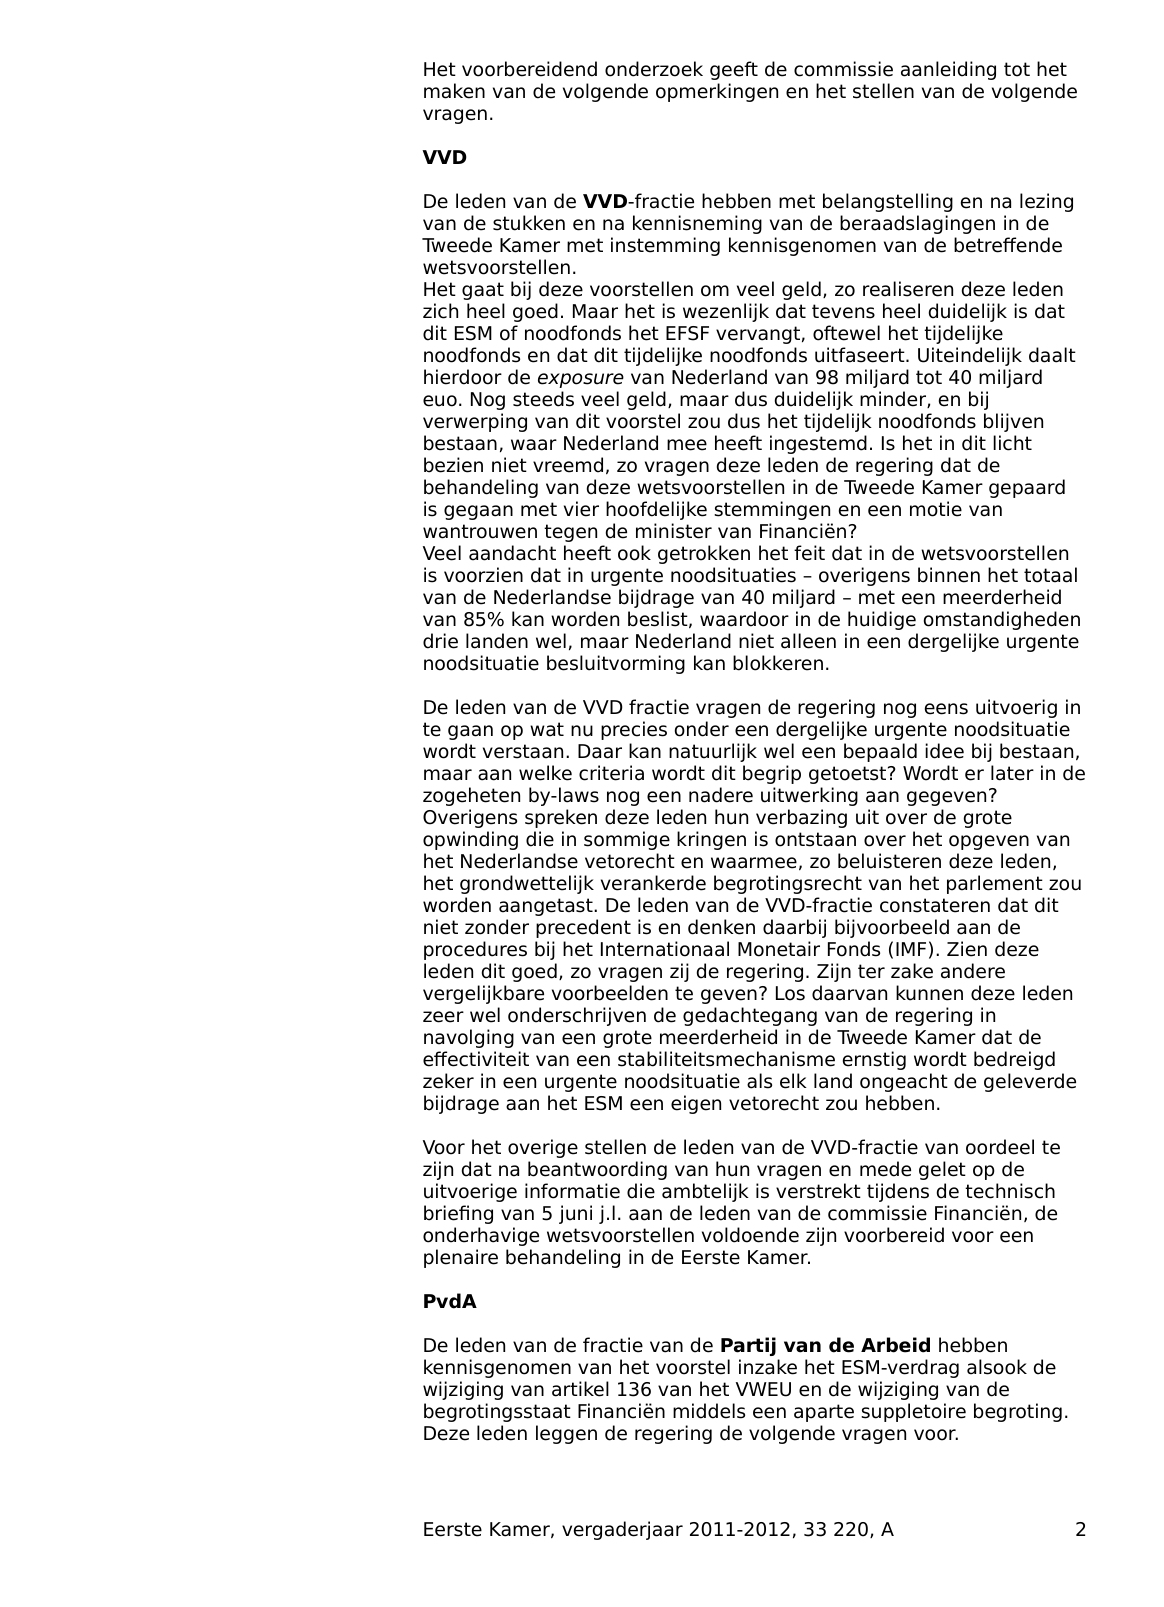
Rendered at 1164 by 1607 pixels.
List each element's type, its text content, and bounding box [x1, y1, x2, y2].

text De leden van de fractie van de Partij van de Arbeid hebben kennisgenomen van het voorstel inzake het ESM-verdrag alsook de wijziging van artikel 136 van het VWEU en de wijziging van de begrotingsstaat Financiën middels een aparte suppletoire begroting. Deze leden leggen de regering de volgende vragen voor. [422, 1335, 1087, 1445]
text De leden van de VVD fractie vragen de regering nog eens uitvoerig in te gaan op wat nu precies onder een dergelijke urgente noodsituatie wordt verstaan. Daar kan natuurlijk wel een bepaald idee bij bestaan, maar aan welke criteria wordt dit begrip getoetst? Wordt er later in de zogeheten by-laws nog een nadere uitwerking aan gegeven? Overigens spreken deze leden hun verbazing uit over de grote opwinding die in sommige kringen is ontstaan over het opgeven van het Nederlandse vetorecht en waarmee, zo beluisteren deze leden, het grondwettelijk verankerde begrotingsrecht van het parlement zou worden aangetast. De leden van de VVD-fractie constateren dat dit niet zonder precedent is en denken daarbij bijvoorbeeld aan de procedures bij het Internationaal Monetair Fonds (IMF). Zien deze leden dit goed, zo vragen zij de regering. Zijn ter zake andere vergelijkbare voorbeelden te geven? Los daarvan kunnen deze leden zeer wel onderschrijven de gedachtegang van de regering in navolging van een grote meerderheid in de Tweede Kamer dat de effectiviteit van een stabiliteitsmechanisme ernstig wordt bedreigd zeker in een urgente noodsituatie als elk land ongeacht de geleverde bijdrage aan het ESM een eigen vetorecht zou hebben. [422, 697, 1087, 1115]
subtitle VVD [422, 147, 1087, 169]
text De leden van de VVD-fractie hebben met belangstelling en na lezing van de stukken en na kennisneming van de beraadslagingen in de Tweede Kamer met instemming kennisgenomen van de betreffende wetsvoorstellen. [422, 191, 1087, 279]
text Veel aandacht heeft ook getrokken het feit dat in de wetsvoorstellen is voorzien dat in urgente noodsituaties – overigens binnen het totaal van de Nederlandse bijdrage van 40 miljard – met een meerderheid van 85% kan worden beslist, waardoor in de huidige omstandigheden drie landen wel, maar Nederland niet alleen in een dergelijke urgente noodsituatie besluitvorming kan blokkeren. [422, 543, 1087, 675]
subtitle PvdA [422, 1291, 1087, 1313]
text Het gaat bij deze voorstellen om veel geld, zo realiseren deze leden zich heel goed. Maar het is wezenlijk dat tevens heel duidelijk is dat dit ESM of noodfonds het EFSF vervangt, oftewel het tijdelijke noodfonds en dat dit tijdelijke noodfonds uitfaseert. Uiteindelijk daalt hierdoor de exposure van Nederland van 98 miljard tot 40 miljard euo. Nog steeds veel geld, maar dus duidelijk minder, en bij verwerping van dit voorstel zou dus het tijdelijk noodfonds blijven bestaan, waar Nederland mee heeft ingestemd. Is het in dit licht bezien niet vreemd, zo vragen deze leden de regering dat de behandeling van deze wetsvoorstellen in de Tweede Kamer gepaard is gegaan met vier hoofdelijke stemmingen en een motie van wantrouwen tegen de minister van Financiën? [422, 279, 1087, 543]
text Het voorbereidend onderzoek geeft de commissie aanleiding tot het maken van de volgende opmerkingen en het stellen van de volgende vragen. [422, 59, 1087, 125]
text Voor het overige stellen de leden van de VVD-fractie van oordeel te zijn dat na beantwoording van hun vragen en mede gelet op de uitvoerige informatie die ambtelijk is verstrekt tijdens de technisch briefing van 5 juni j.l. aan de leden van de commissie Financiën, de onderhavige wetsvoorstellen voldoende zijn voorbereid voor een plenaire behandeling in de Eerste Kamer. [422, 1137, 1087, 1269]
